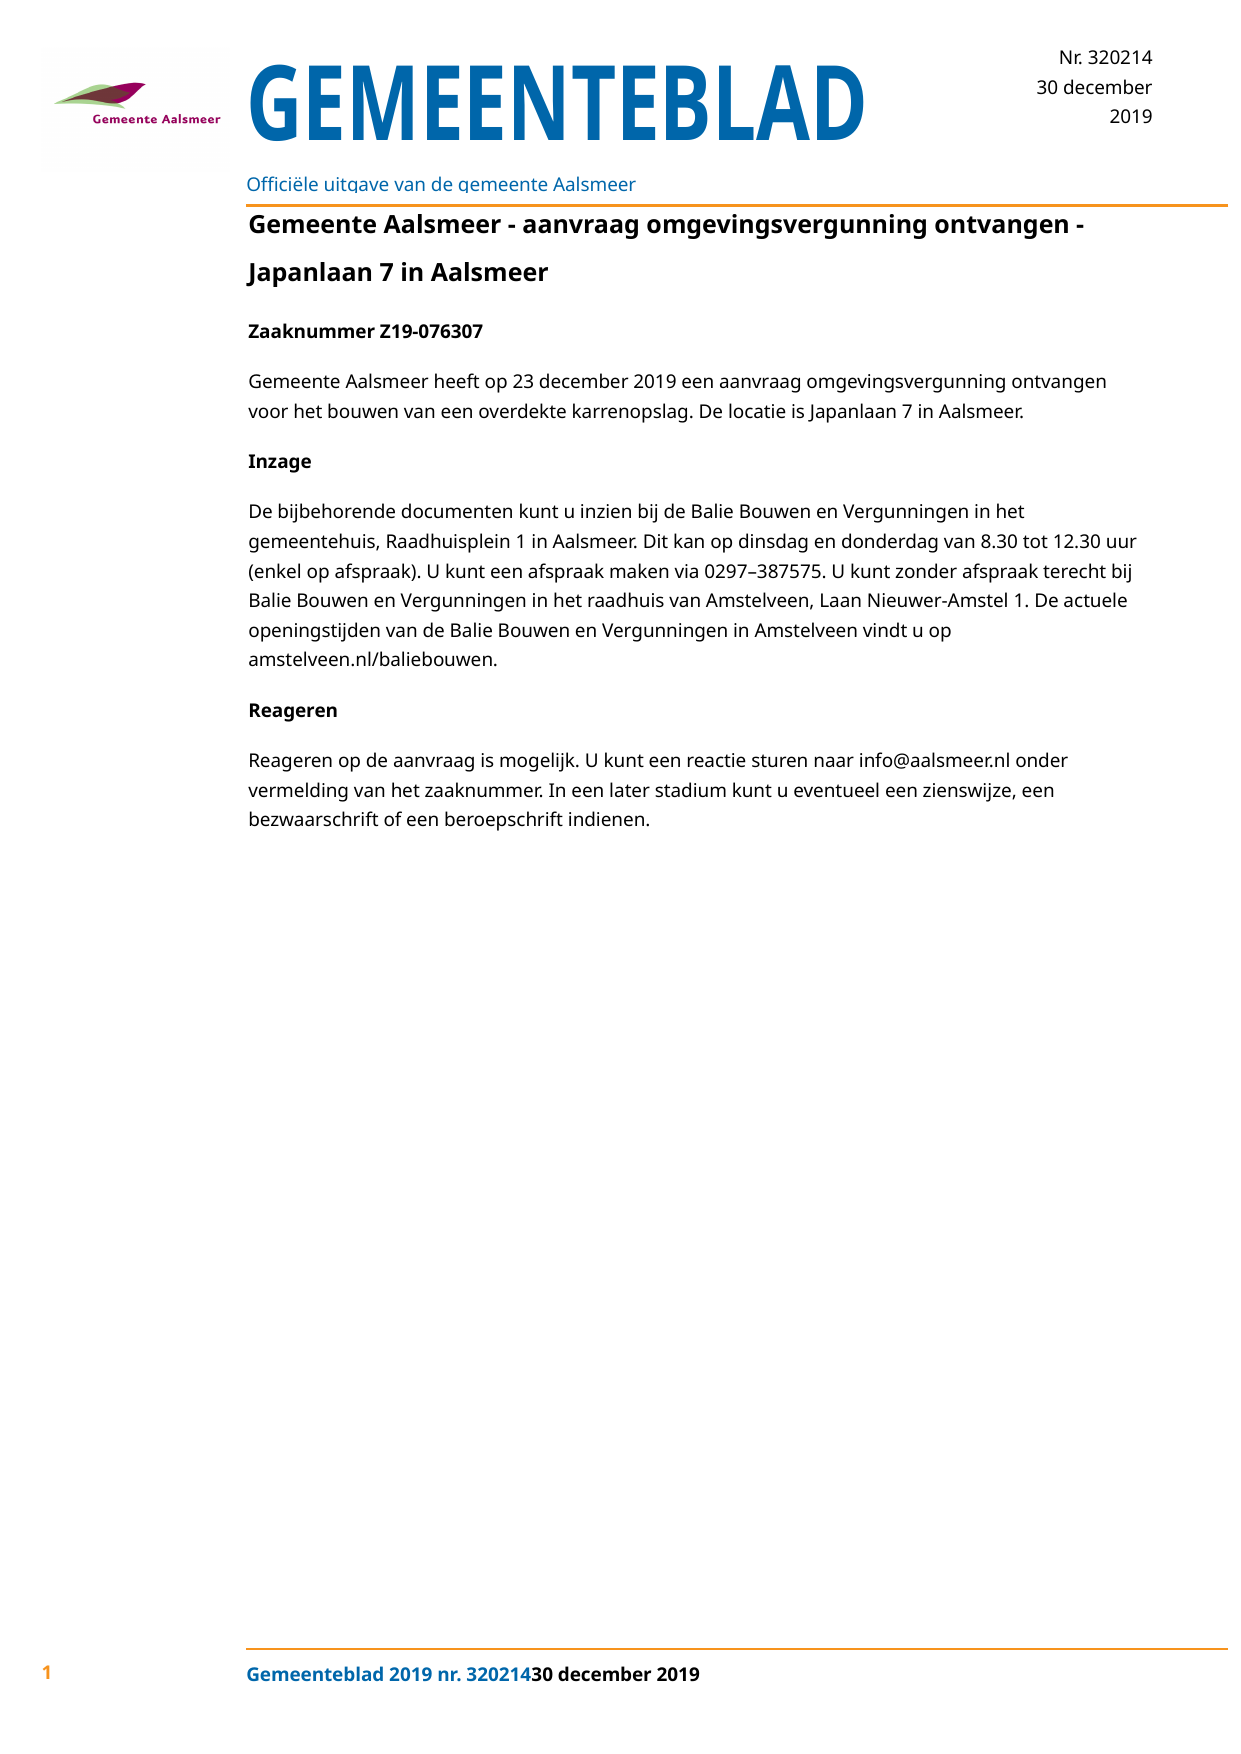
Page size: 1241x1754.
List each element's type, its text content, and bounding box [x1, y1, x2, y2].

text Reageren [248, 697, 1152, 723]
text De bijbehorende documenten kunt u inzien bij de Balie Bouwen en Vergunningen in het gemeentehuis, Raadhuisplein 1 in Aalsmeer. Dit kan op dinsdag en donderdag van 8.30 tot 12.30 uur (enkel op afspraak). U kunt een afspraak maken via 0297–387575. U kunt zonder afspraak terecht bij Balie Bouwen en Vergunningen in het raadhuis van Amstelveen, Laan Nieuwer-Amstel 1. De actuele openingstijden van de Balie Bouwen en Vergunningen in Amstelveen vindt u op amstelveen.nl/baliebouwen. [248, 499, 1152, 672]
text Inzage [248, 448, 1152, 474]
picture [41, 47, 231, 172]
text Zaaknummer Z19-076307 [248, 318, 1152, 344]
text Reageren op de aanvraag is mogelijk. U kunt een reactie sturen naar info@aalsmeer.nl onder vermelding van het zaaknummer. In een later stadium kunt u eventueel een zienswijze, een bezwaarschrift of een beroepschrift indienen. [248, 747, 1152, 832]
text Gemeente Aalsmeer - aanvraag omgevingsvergunning ontvangen - Japanlaan 7 in Aalsmeer [248, 207, 1152, 288]
text Gemeente Aalsmeer heeft op 23 december 2019 een aanvraag omgevingsvergunning ontvangen voor het bouwen van een overdekte karrenopslag. De locatie is Japanlaan 7 in Aalsmeer. [248, 368, 1152, 424]
